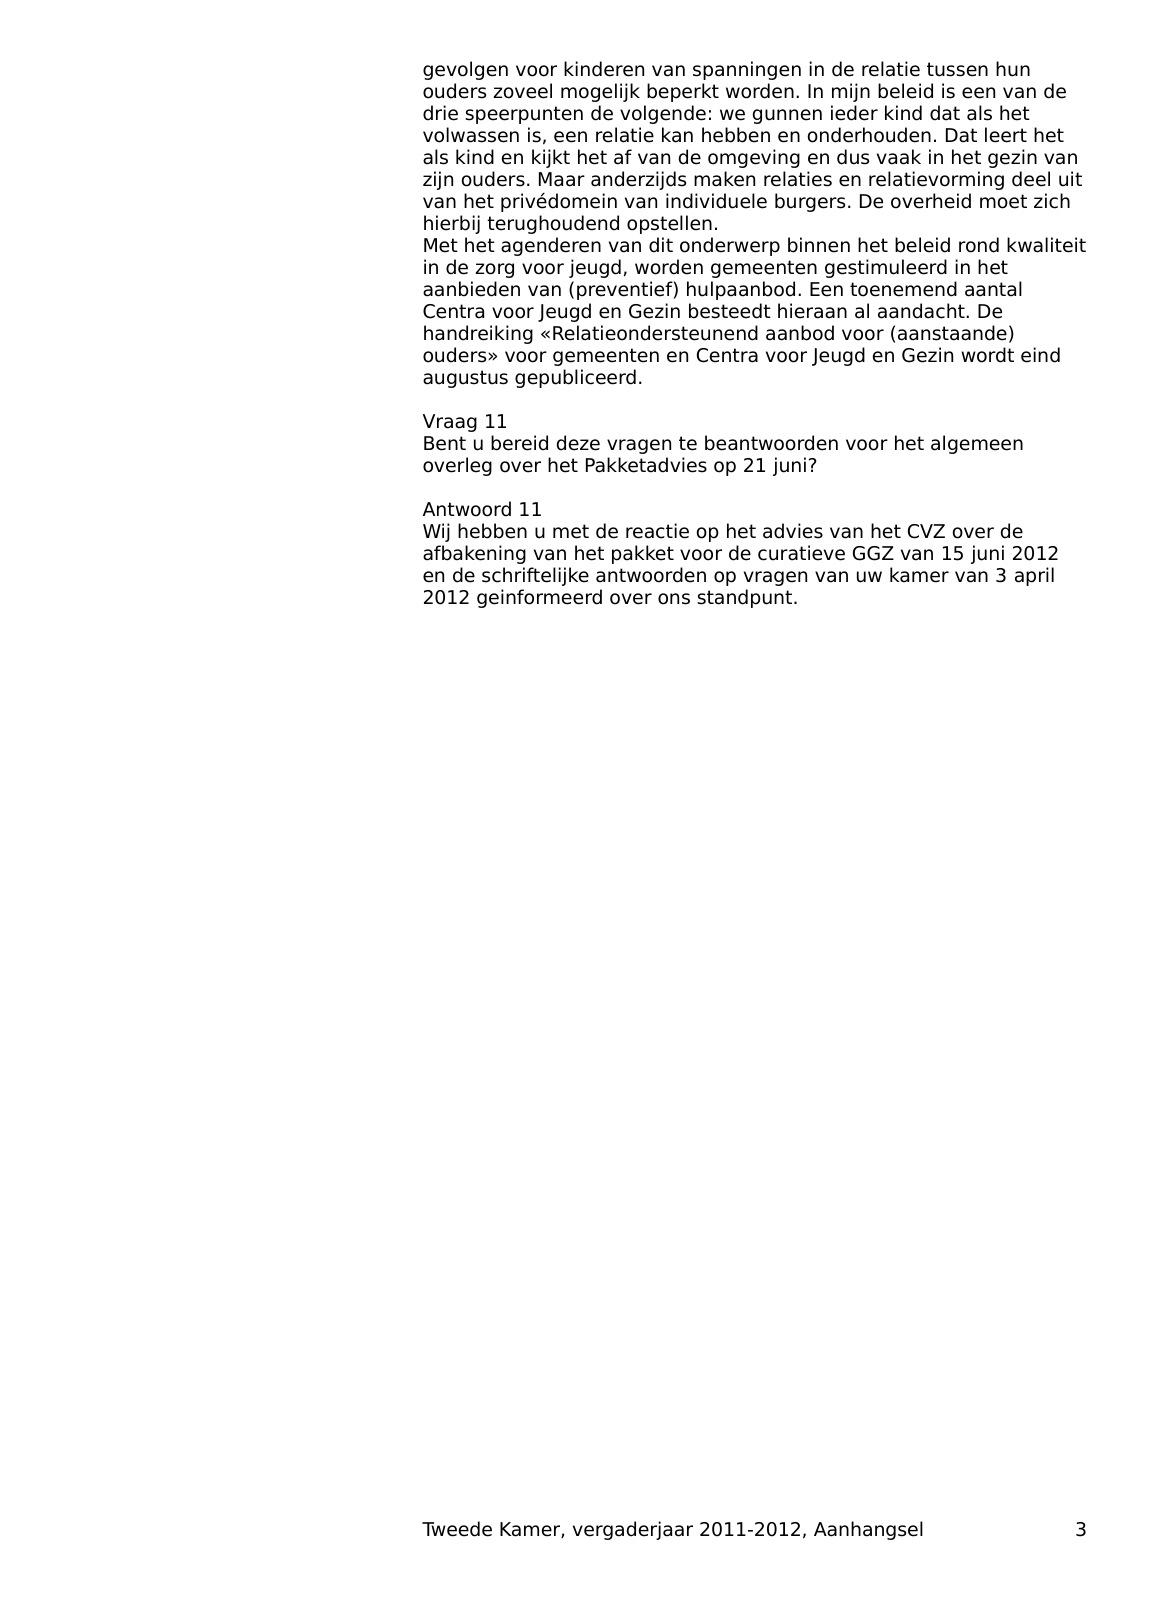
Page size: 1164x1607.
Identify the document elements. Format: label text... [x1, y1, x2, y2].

text gevolgen voor kinderen van spanningen in de relatie tussen hun ouders zoveel mogelijk beperkt worden. In mijn beleid is een van de drie speerpunten de volgende: we gunnen ieder kind dat als het volwassen is, een relatie kan hebben en onderhouden. Dat leert het als kind en kijkt het af van de omgeving en dus vaak in het gezin van zijn ouders. Maar anderzijds maken relaties en relatievorming deel uit van het privédomein van individuele burgers. De overheid moet zich hierbij terughoudend opstellen. [422, 59, 1087, 235]
text Met het agenderen van dit onderwerp binnen het beleid rond kwaliteit in de zorg voor jeugd, worden gemeenten gestimuleerd in het aanbieden van (preventief) hulpaanbod. Een toenemend aantal Centra voor Jeugd en Gezin besteedt hieraan al aandacht. De handreiking «Relatieondersteunend aanbod voor (aanstaande) ouders» voor gemeenten en Centra voor Jeugd en Gezin wordt eind augustus gepubliceerd. [422, 235, 1087, 389]
text Vraag 11 [422, 411, 1087, 433]
text Wij hebben u met de reactie op het advies van het CVZ over de afbakening van het pakket voor de curatieve GGZ van 15 juni 2012 en de schriftelijke antwoorden op vragen van uw kamer van 3 april 2012 geinformeerd over ons standpunt. [422, 521, 1087, 609]
text Antwoord 11 [422, 499, 1087, 521]
text Bent u bereid deze vragen te beantwoorden voor het algemeen overleg over het Pakketadvies op 21 juni? [422, 433, 1087, 477]
